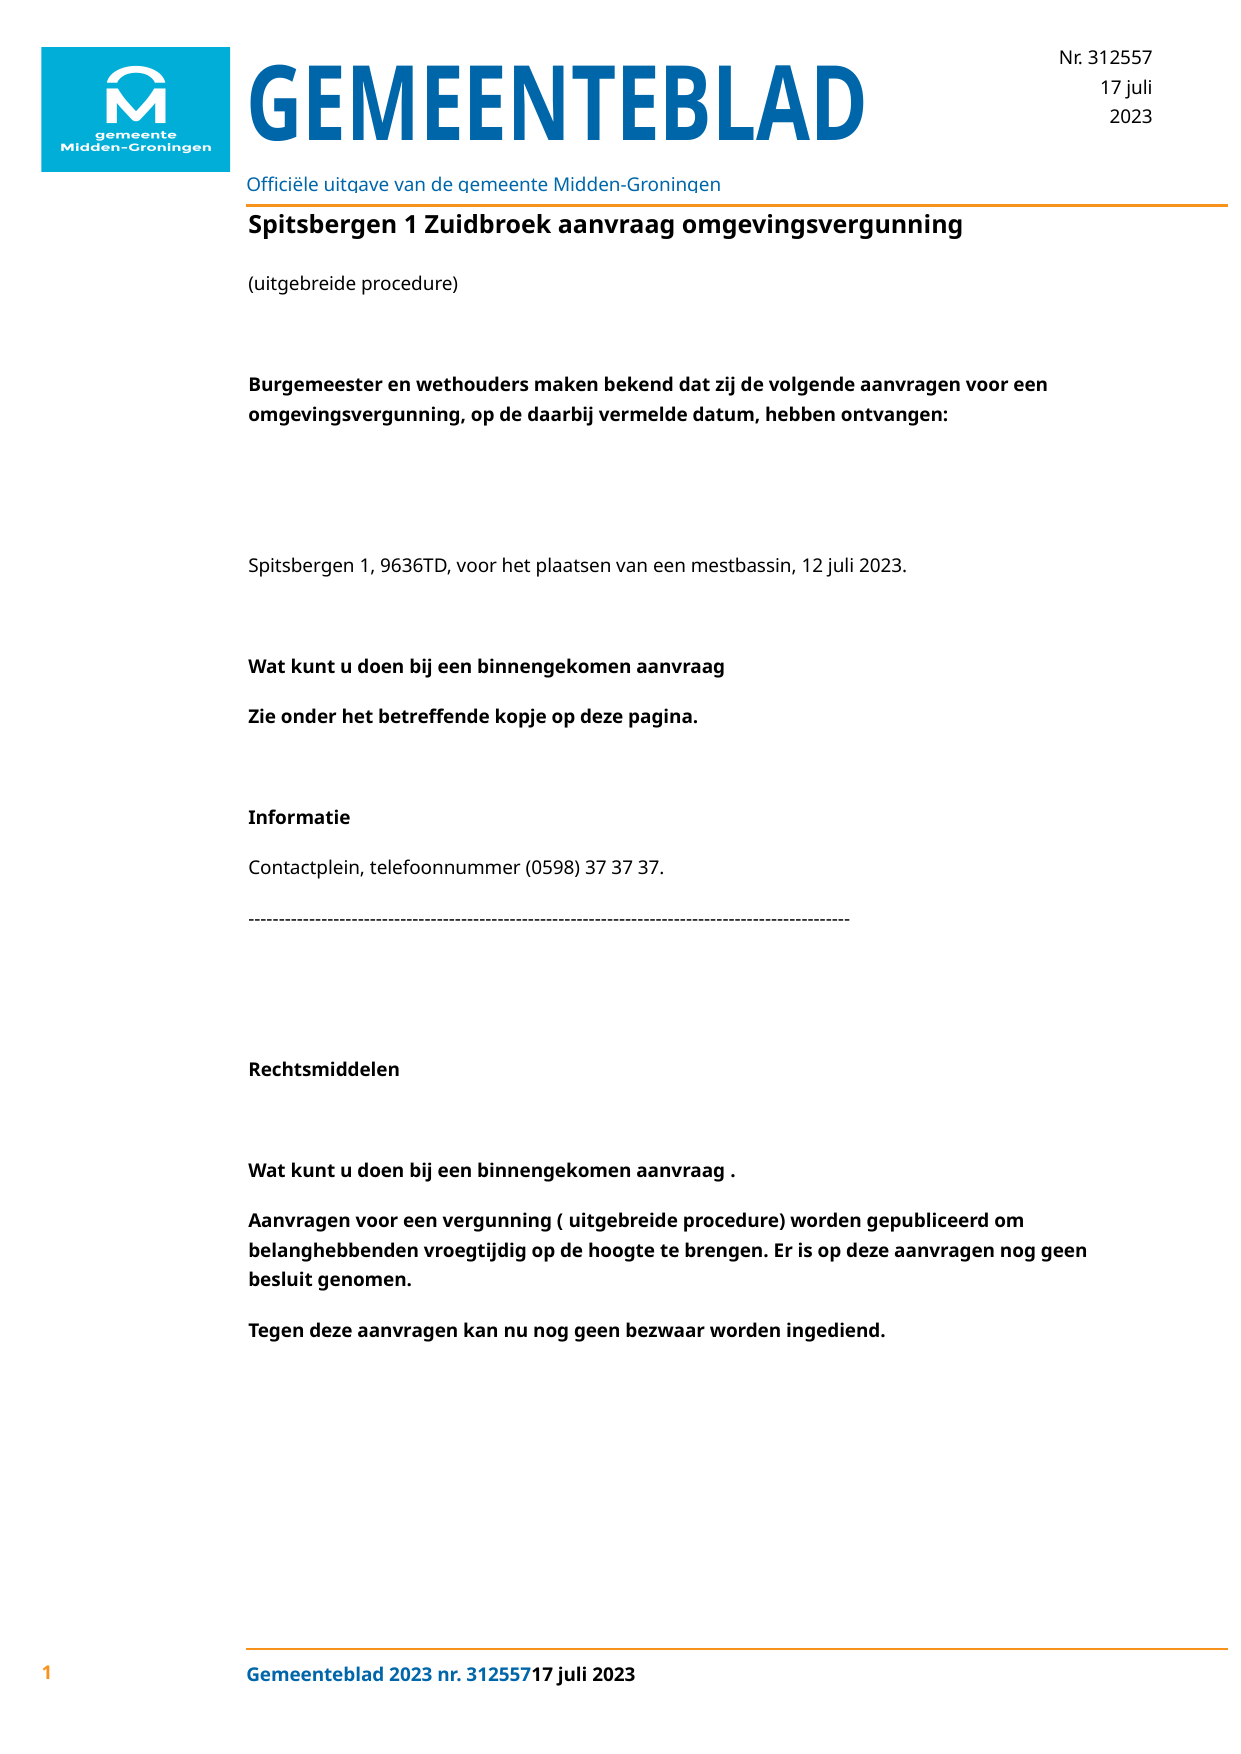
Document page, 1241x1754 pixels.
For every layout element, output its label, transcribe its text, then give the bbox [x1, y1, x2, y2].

picture [107, 89, 165, 122]
text Wat kunt u doen bij een binnengekomen aanvraag [248, 653, 1152, 678]
text Tegen deze aanvragen kan nu nog geen bezwaar worden ingediend. [248, 1317, 1152, 1343]
text --------------------------------------------------------------------------------------------------- [248, 905, 1152, 931]
text Wat kunt u doen bij een binnengekomen aanvraag . [248, 1157, 1152, 1183]
text Zie onder het betreffende kopje op deze pagina. [248, 703, 1152, 729]
text Spitsbergen 1 Zuidbroek aanvraag omgevingsvergunning [248, 207, 1152, 241]
picture [184, 146, 190, 153]
text Aanvragen voor een vergunning ( uitgebreide procedure) worden gepubliceerd om belanghebbenden vroegtijdig op de hoogte te brengen. Er is op deze aanvragen nog geen besluit genomen. [248, 1207, 1152, 1292]
text Contactplein, telefoonnummer (0598) 37 37 37. [248, 854, 1152, 880]
text Spitsbergen 1, 9636TD, voor het plaatsen van een mestbassin, 12 juli 2023. [248, 552, 1152, 578]
text (uitgebreide procedure) [248, 270, 1152, 296]
picture [108, 66, 164, 82]
text Burgemeester en wethouders maken bekend dat zij de volgende aanvragen voor een omgevingsvergunning, op de daarbij vermelde datum, hebben ontvangen: [248, 371, 1152, 426]
text Informatie [248, 804, 1152, 830]
text Rechtsmiddelen [248, 1056, 1152, 1082]
